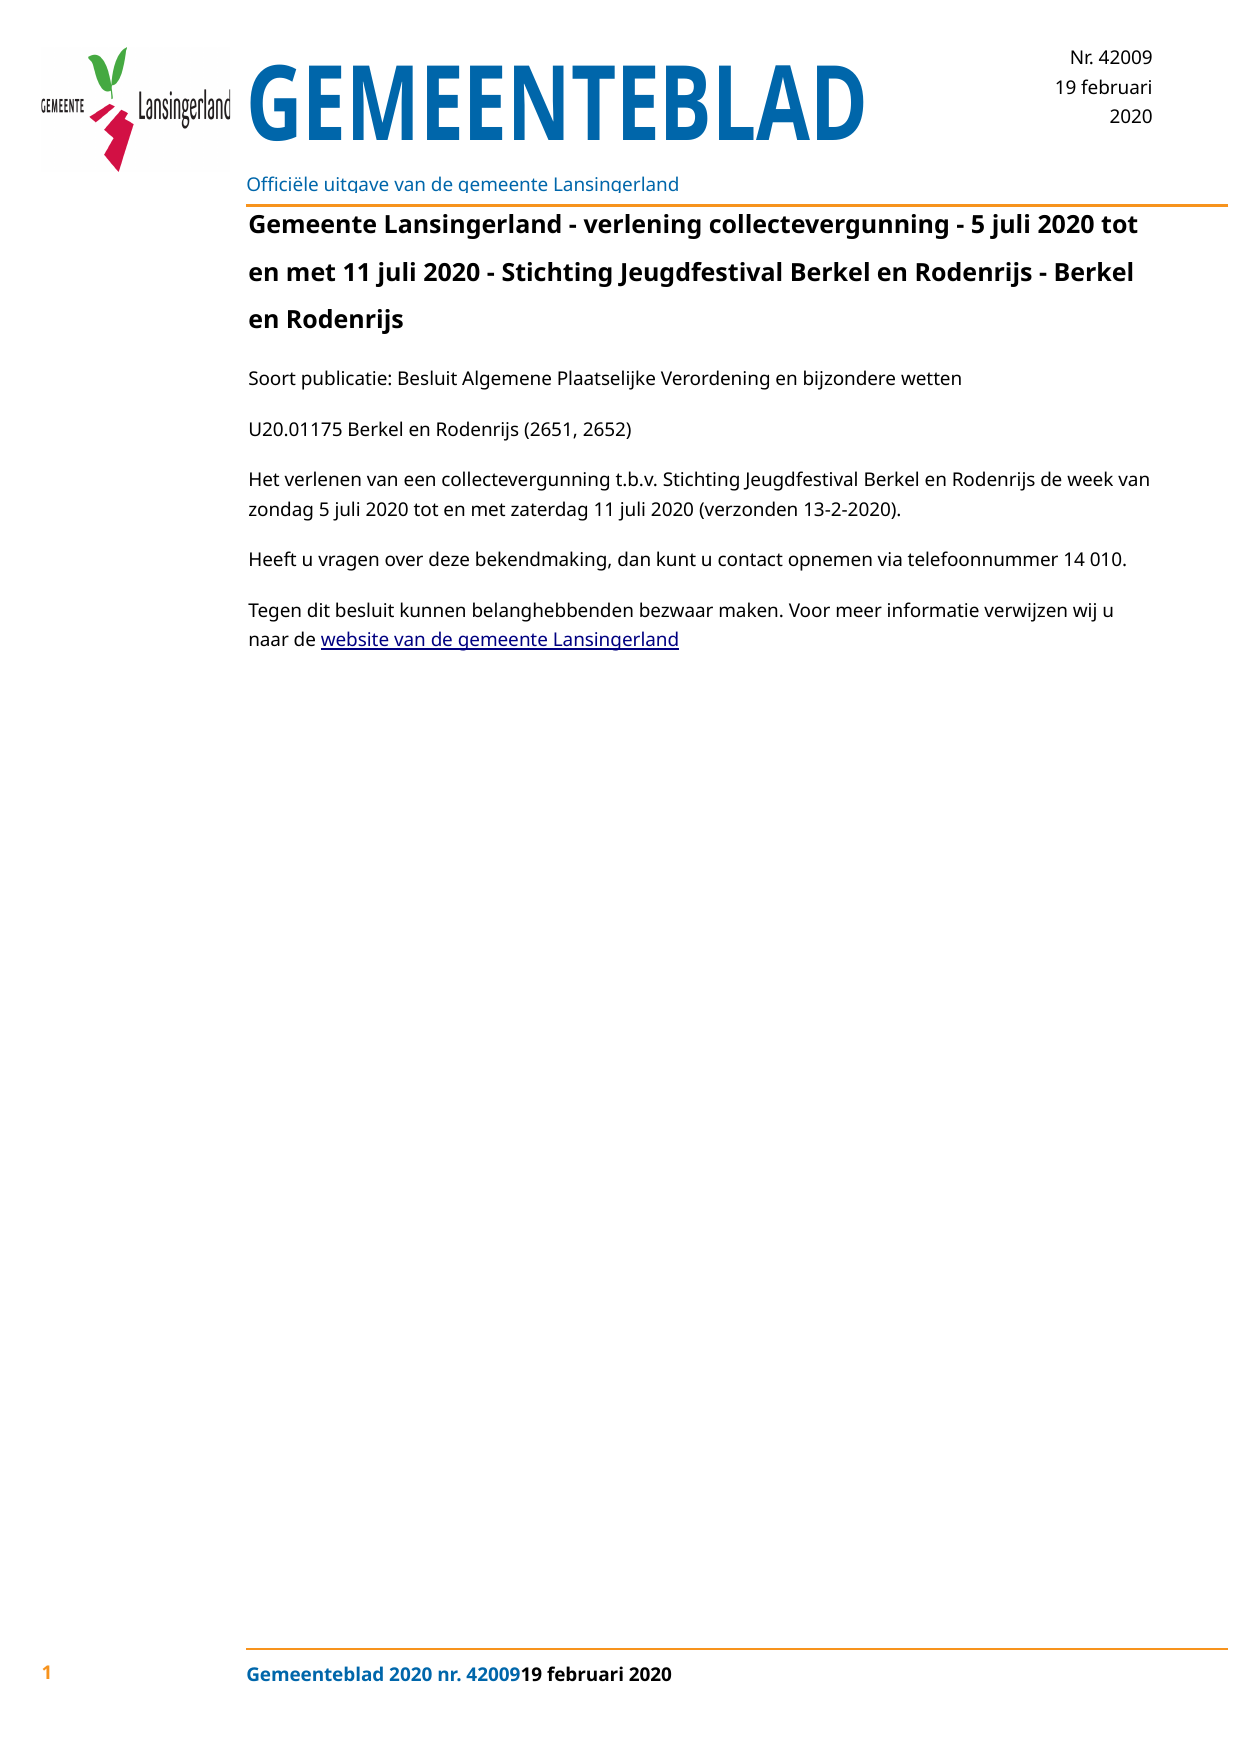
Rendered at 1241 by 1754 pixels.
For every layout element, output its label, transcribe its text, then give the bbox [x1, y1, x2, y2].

text Gemeente Lansingerland - verlening collectevergunning - 5 juli 2020 tot en met 11 juli 2020 - Stichting Jeugdfestival Berkel en Rodenrijs - Berkel en Rodenrijs [248, 207, 1152, 336]
text U20.01175 Berkel en Rodenrijs (2651, 2652) [248, 416, 1152, 442]
text Het verlenen van een collectevergunning t.b.v. Stichting Jeugdfestival Berkel en Rodenrijs de week van zondag 5 juli 2020 tot en met zaterdag 11 juli 2020 (verzonden 13-2-2020). [248, 466, 1152, 522]
text Heeft u vragen over deze bekendmaking, dan kunt u contact opnemen via telefoonnummer 14 010. [248, 546, 1152, 572]
text Soort publicatie: Besluit Algemene Plaatselijke Verordening en bijzondere wetten [248, 366, 1152, 391]
text Tegen dit besluit kunnen belanghebbenden bezwaar maken. Voor meer informatie verwijzen wij u naar de website van de gemeente Lansingerland [248, 597, 1152, 652]
picture [41, 47, 231, 172]
